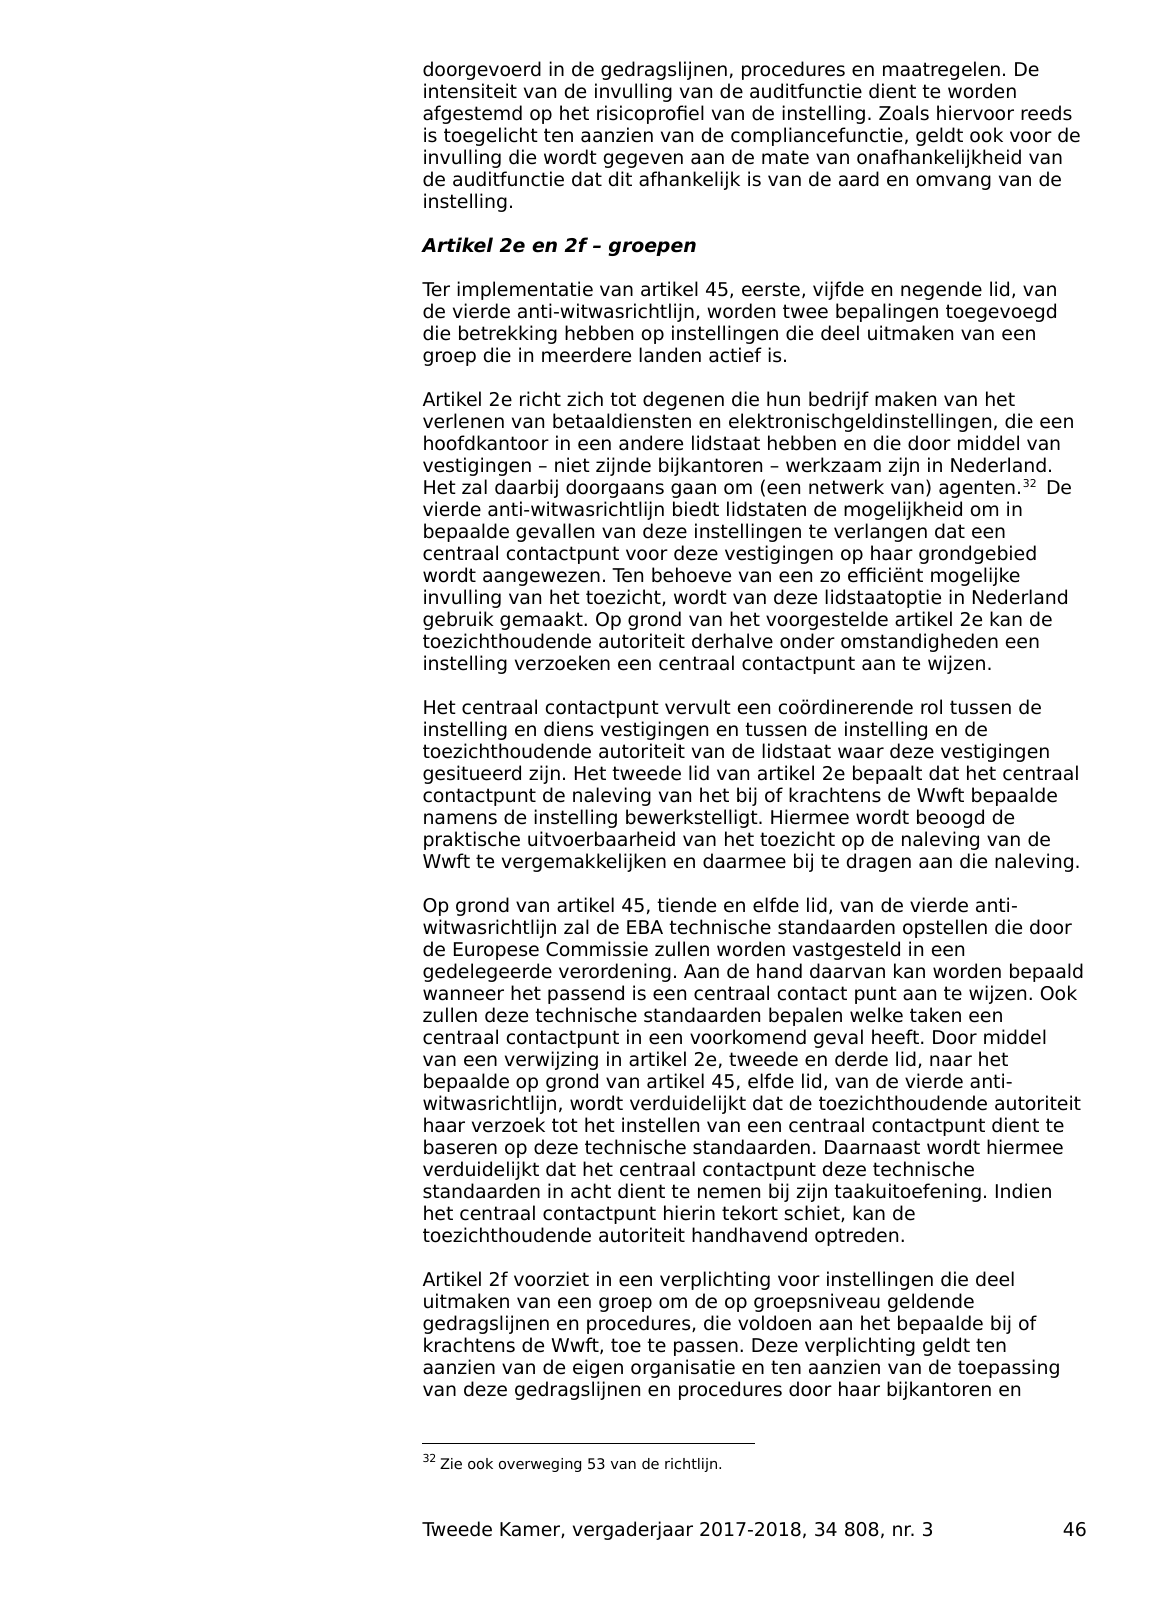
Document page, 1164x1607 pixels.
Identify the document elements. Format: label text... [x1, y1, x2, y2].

text Artikel 2e richt zich tot degenen die hun bedrijf maken van het verlenen van betaaldiensten en elektronischgeldinstellingen, die een hoofdkantoor in een andere lidstaat hebben en die door middel van vestigingen – niet zijnde bijkantoren – werkzaam zijn in Nederland. Het zal daarbij doorgaans gaan om (een netwerk van) agenten. De vierde anti-witwasrichtlijn biedt lidstaten de mogelijkheid om in bepaalde gevallen van deze instellingen te verlangen dat een centraal contactpunt voor deze vestigingen op haar grondgebied wordt aangewezen. Ten behoeve van een zo efficiënt mogelijke invulling van het toezicht, wordt van deze lidstaatoptie in Nederland gebruik gemaakt. Op grond van het voorgestelde artikel 2e kan de toezichthoudende autoriteit derhalve onder omstandigheden een instelling verzoeken een centraal contactpunt aan te wijzen. [422, 389, 1087, 675]
text Het centraal contactpunt vervult een coördinerende rol tussen de instelling en diens vestigingen en tussen de instelling en de toezichthoudende autoriteit van de lidstaat waar deze vestigingen gesitueerd zijn. Het tweede lid van artikel 2e bepaalt dat het centraal contactpunt de naleving van het bij of krachtens de Wwft bepaalde namens de instelling bewerkstelligt. Hiermee wordt beoogd de praktische uitvoerbaarheid van het toezicht op de naleving van de Wwft te vergemakkelijken en daarmee bij te dragen aan die naleving. [422, 697, 1087, 873]
text Op grond van artikel 45, tiende en elfde lid, van de vierde anti-witwasrichtlijn zal de EBA technische standaarden opstellen die door de Europese Commissie zullen worden vastgesteld in een gedelegeerde verordening. Aan de hand daarvan kan worden bepaald wanneer het passend is een centraal contact punt aan te wijzen. Ook zullen deze technische standaarden bepalen welke taken een centraal contactpunt in een voorkomend geval heeft. Door middel van een verwijzing in artikel 2e, tweede en derde lid, naar het bepaalde op grond van artikel 45, elfde lid, van de vierde anti-witwasrichtlijn, wordt verduidelijkt dat de toezichthoudende autoriteit haar verzoek tot het instellen van een centraal contactpunt dient te baseren op deze technische standaarden. Daarnaast wordt hiermee verduidelijkt dat het centraal contactpunt deze technische standaarden in acht dient te nemen bij zijn taakuitoefening. Indien het centraal contactpunt hierin tekort schiet, kan de toezichthoudende autoriteit handhavend optreden. [422, 895, 1087, 1247]
text Ter implementatie van artikel 45, eerste, vijfde en negende lid, van de vierde anti-witwasrichtlijn, worden twee bepalingen toegevoegd die betrekking hebben op instellingen die deel uitmaken van een groep die in meerdere landen actief is. [422, 279, 1087, 367]
text doorgevoerd in de gedragslijnen, procedures en maatregelen. De intensiteit van de invulling van de auditfunctie dient te worden afgestemd op het risicoprofiel van de instelling. Zoals hiervoor reeds is toegelicht ten aanzien van de compliancefunctie, geldt ook voor de invulling die wordt gegeven aan de mate van onafhankelijkheid van de auditfunctie dat dit afhankelijk is van de aard en omvang van de instelling. [422, 59, 1087, 213]
text Artikel 2f voorziet in een verplichting voor instellingen die deel uitmaken van een groep om de op groepsniveau geldende gedragslijnen en procedures, die voldoen aan het bepaalde bij of krachtens de Wwft, toe te passen. Deze verplichting geldt ten aanzien van de eigen organisatie en ten aanzien van de toepassing van deze gedragslijnen en procedures door haar bijkantoren en [422, 1269, 1087, 1401]
text Zie ook overweging 53 van de richtlijn. [422, 1452, 1087, 1474]
subtitle Artikel 2e en 2f – groepen [422, 235, 1087, 257]
